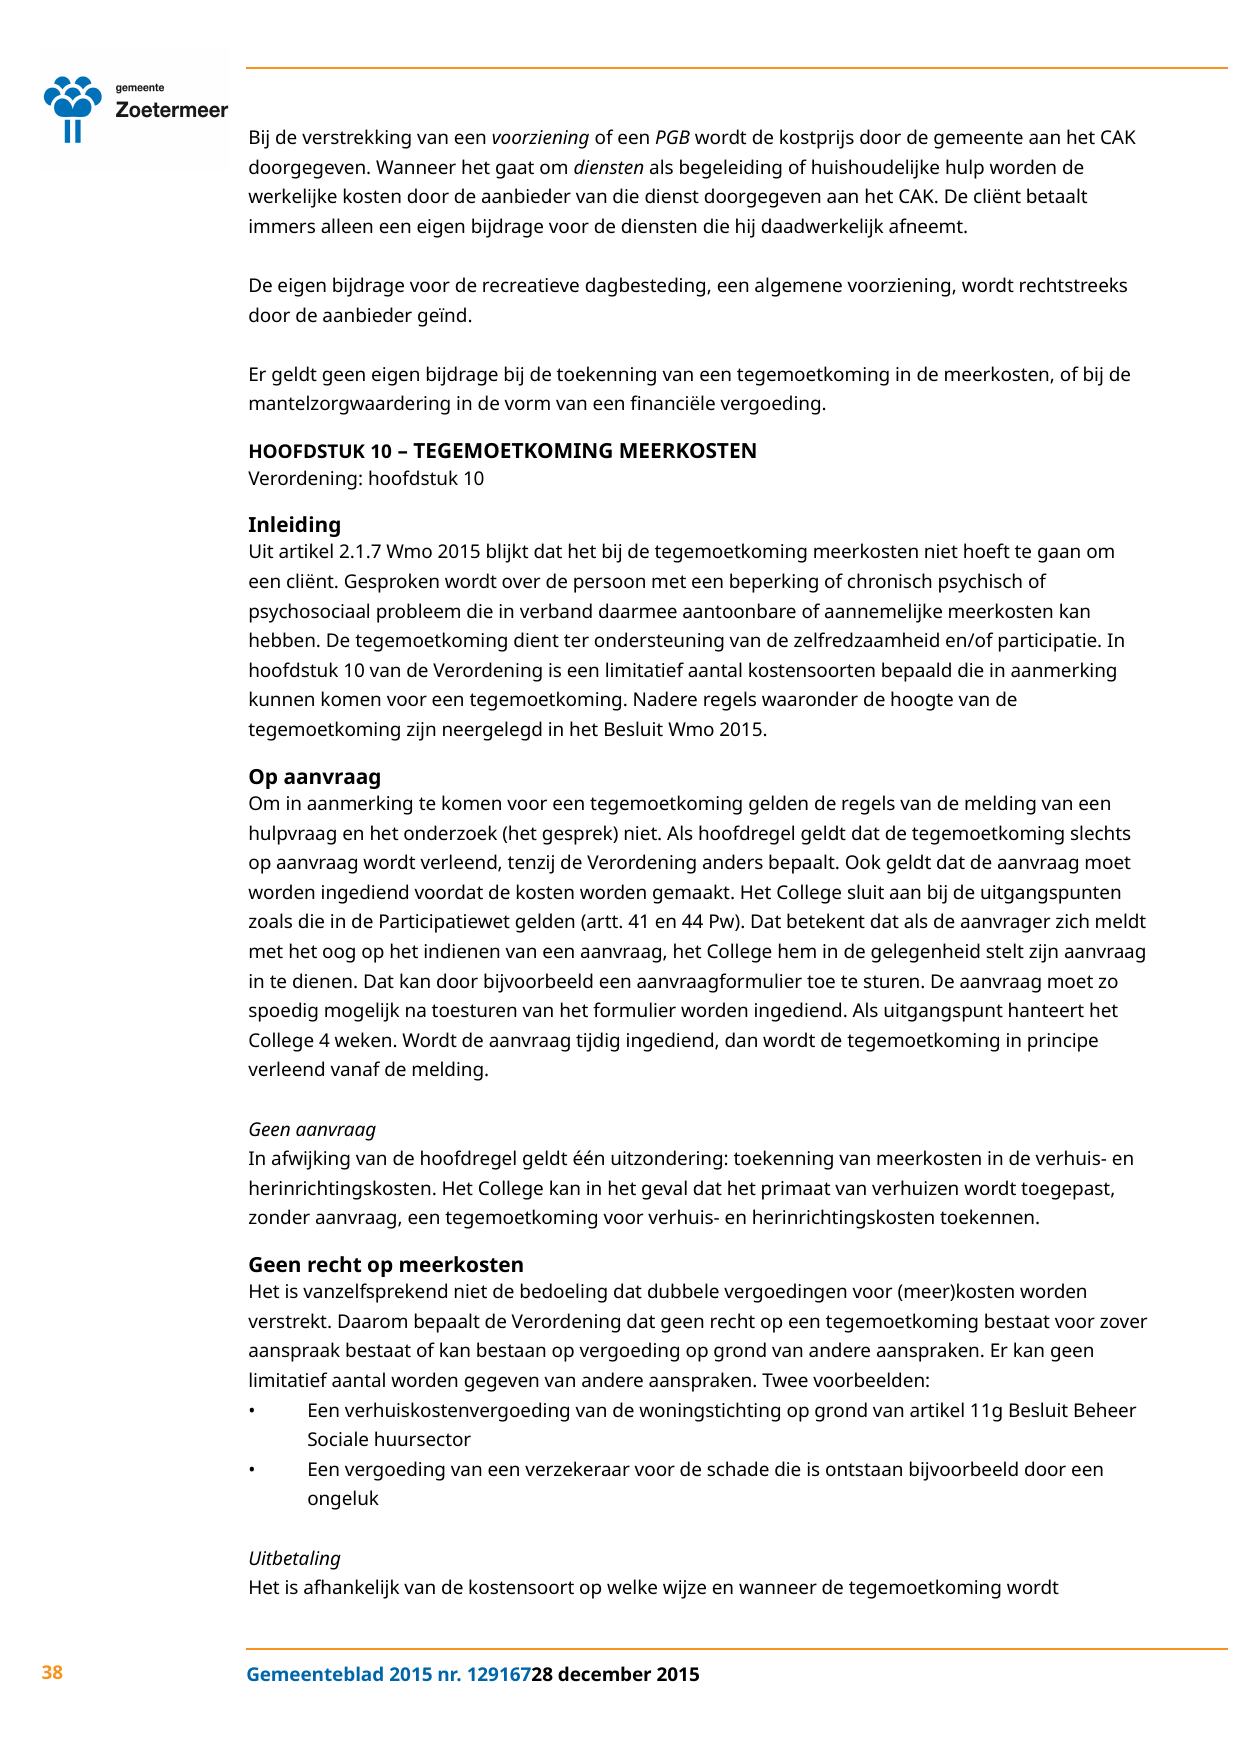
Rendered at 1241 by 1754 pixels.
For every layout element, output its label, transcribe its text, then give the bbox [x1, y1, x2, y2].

picture [41, 47, 231, 172]
text Verordening: hoofdstuk 10 [248, 465, 1152, 490]
text Inleiding [248, 510, 1152, 539]
text Er geldt geen eigen bijdrage bij de toekenning van een tegemoetkoming in de meerkosten, of bij de mantelzorgwaardering in de vorm van een financiële vergoeding. [248, 361, 1152, 416]
text Uit artikel 2.1.7 Wmo 2015 blijkt dat het bij de tegemoetkoming meerkosten niet hoeft te gaan om een cliënt. Gesproken wordt over de persoon met een beperking of chronisch psychisch of psychosociaal probleem die in verband daarmee aantoonbare of aannemelijke meerkosten kan hebben. De tegemoetkoming dient ter ondersteuning van de zelfredzaamheid en/of participatie. In hoofdstuk 10 van de Verordening is een limitatief aantal kostensoorten bepaald die in aanmerking kunnen komen voor een tegemoetkoming. Nadere regels waaronder de hoogte van de tegemoetkoming zijn neergelegd in het Besluit Wmo 2015. [248, 539, 1152, 742]
text Uitbetaling [248, 1545, 1152, 1571]
text De eigen bijdrage voor de recreatieve dagbesteding, een algemene voorziening, wordt rechtstreeks door de aanbieder geïnd. [248, 272, 1152, 328]
text Het is vanzelfsprekend niet de bedoeling dat dubbele vergoedingen voor (meer)kosten worden verstrekt. Daarom bepaalt de Verordening dat geen recht op een tegemoetkoming bestaat voor zover aanspraak bestaat of kan bestaan op vergoeding op grond van andere aanspraken. Er kan geen limitatief aantal worden gegeven van andere aanspraken. Twee voorbeelden: [248, 1278, 1152, 1393]
text In afwijking van de hoofdregel geldt één uitzondering: toekenning van meerkosten in de verhuis- en herinrichtingskosten. Het College kan in het geval dat het primaat van verhuizen wordt toegepast, zonder aanvraag, een tegemoetkoming voor verhuis- en herinrichtingskosten toekennen. [248, 1145, 1152, 1230]
text Bij de verstrekking van een voorziening of een PGB wordt de kostprijs door de gemeente aan het CAK doorgegeven. Wanneer het gaat om diensten als begeleiding of huishoudelijke hulp worden de werkelijke kosten door de aanbieder van die dienst doorgegeven aan het CAK. De cliënt betaalt immers alleen een eigen bijdrage voor de diensten die hij daadwerkelijk afneemt. [248, 124, 1152, 239]
text Geen aanvraag [248, 1116, 1152, 1141]
text Om in aanmerking te komen voor een tegemoetkoming gelden de regels van de melding van een hulpvraag en het onderzoek (het gesprek) niet. Als hoofdregel geldt dat de tegemoetkoming slechts op aanvraag wordt verleend, tenzij de Verordening anders bepaalt. Ook geldt dat de aanvraag moet worden ingediend voordat de kosten worden gemaakt. Het College sluit aan bij de uitgangspunten zoals die in de Participatiewet gelden (artt. 41 en 44 Pw). Dat betekent dat als de aanvrager zich meldt met het oog op het indienen van een aanvraag, het College hem in de gelegenheid stelt zijn aanvraag in te dienen. Dat kan door bijvoorbeeld een aanvraagformulier toe te sturen. De aanvraag moet zo spoedig mogelijk na toesturen van het formulier worden ingediend. Als uitgangspunt hanteert het College 4 weken. Wordt de aanvraag tijdig ingediend, dan wordt de tegemoetkoming in principe verleend vanaf de melding. [248, 790, 1152, 1082]
text Op aanvraag [248, 762, 1152, 790]
text Het is afhankelijk van de kostensoort op welke wijze en wanneer de tegemoetkoming wordt [248, 1574, 1152, 1600]
list Een verhuiskostenvergoeding van de woningstichting op grond van artikel 11g Besluit Beheer Sociale huursector [248, 1397, 1152, 1452]
text HOOFDSTUK 10 – TEGEMOETKOMING MEERKOSTEN [248, 436, 1152, 465]
text Geen recht op meerkosten [248, 1250, 1152, 1278]
list Een vergoeding van een verzekeraar voor de schade die is ontstaan bijvoorbeeld door een ongeluk [248, 1456, 1152, 1511]
